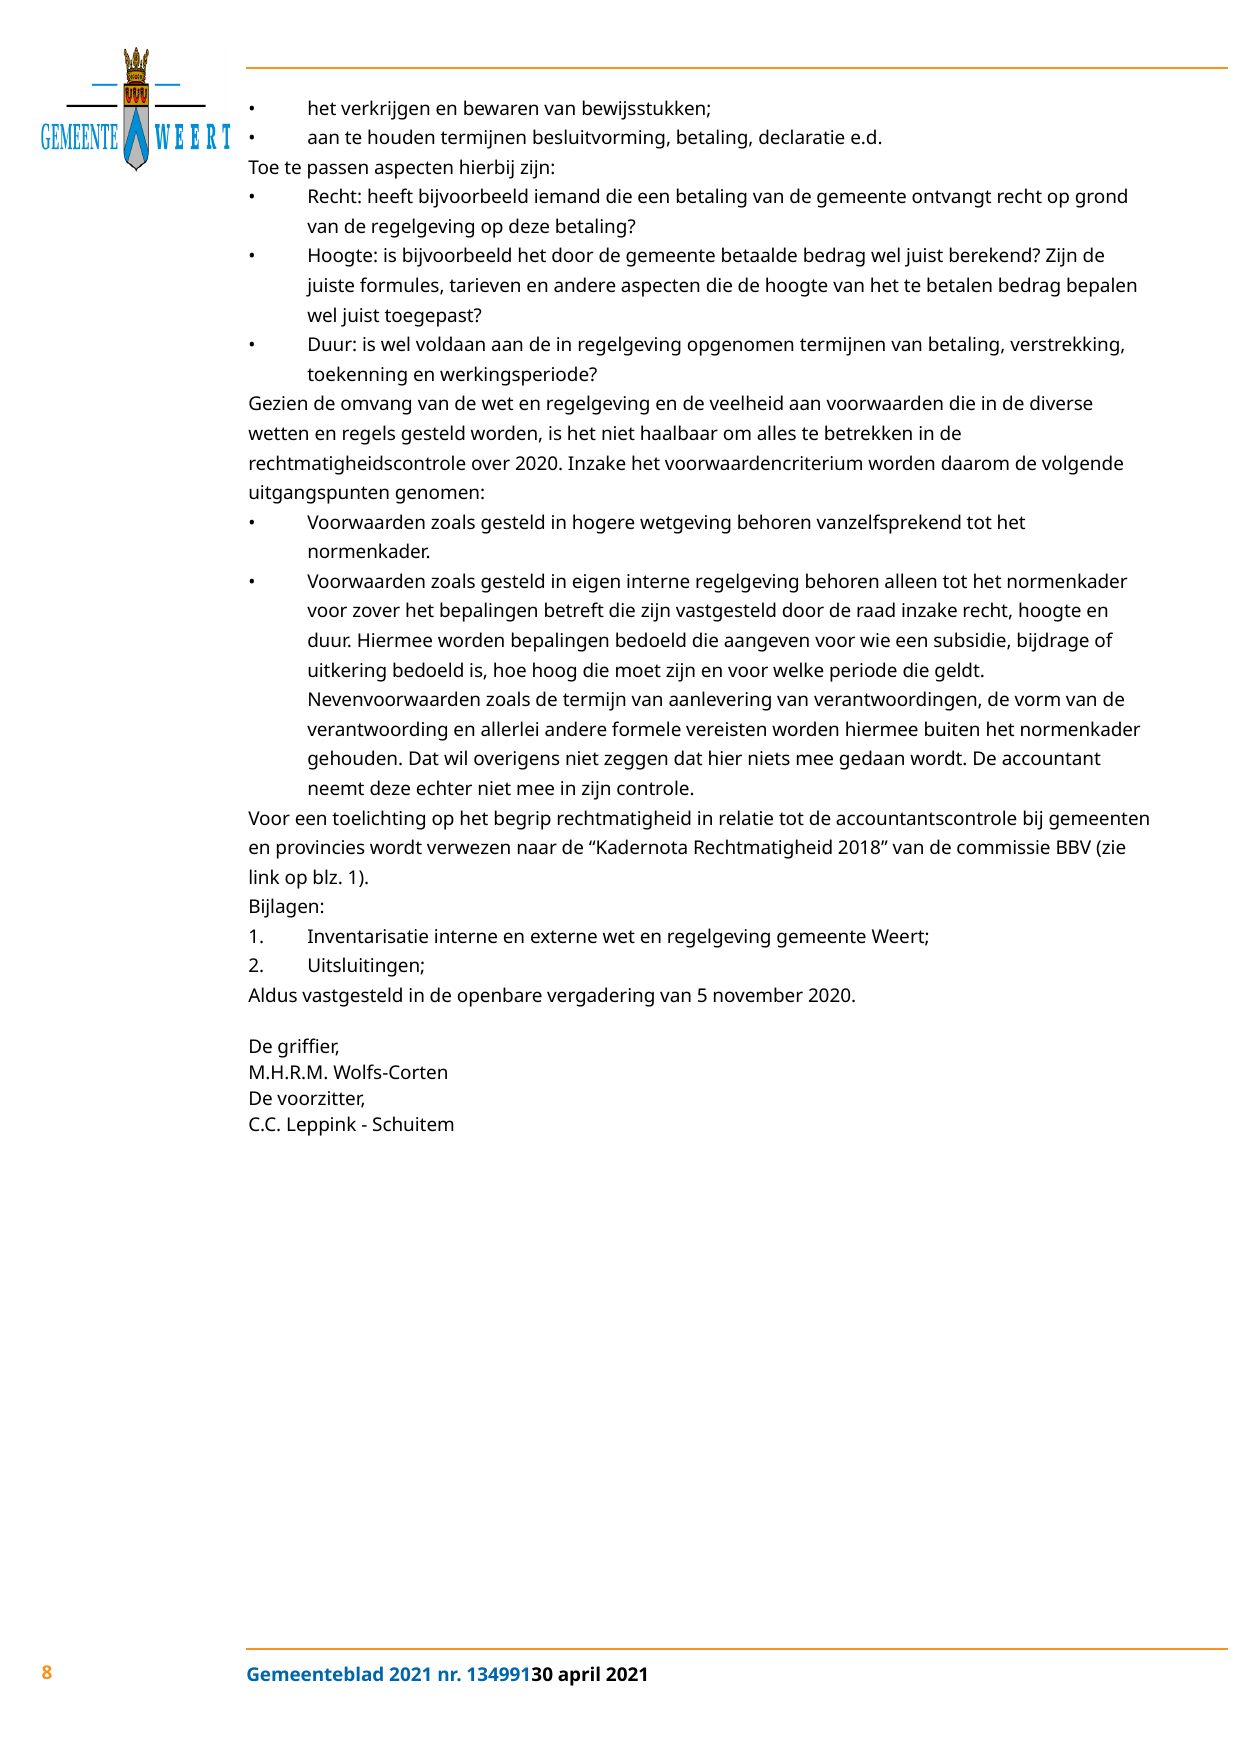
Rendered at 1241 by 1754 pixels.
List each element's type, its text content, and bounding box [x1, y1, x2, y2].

list aan te houden termijnen besluitvorming, betaling, declaratie e.d. [248, 124, 1152, 150]
text Aldus vastgesteld in de openbare vergadering van 5 november 2020. [248, 982, 1152, 1008]
text Voor een toelichting op het begrip rechtmatigheid in relatie tot de accountantscontrole bij gemeenten en provincies wordt verwezen naar de “Kadernota Rechtmatigheid 2018” van de commissie BBV (zie link op blz. 1). [248, 805, 1152, 890]
list Voorwaarden zoals gesteld in eigen interne regelgeving behoren alleen tot het normenkader voor zover het bepalingen betreft die zijn vastgesteld door de raad inzake recht, hoogte en duur. Hiermee worden bepalingen bedoeld die aangeven voor wie een subsidie, bijdrage of uitkering bedoeld is, hoe hoog die moet zijn en voor welke periode die geldt. Nevenvoorwaarden zoals de termijn van aanlevering van verantwoordingen, de vorm van de verantwoording en allerlei andere formele vereisten worden hiermee buiten het normenkader gehouden. Dat wil overigens niet zeggen dat hier niets mee gedaan wordt. De accountant neemt deze echter niet mee in zijn controle. [248, 568, 1152, 801]
list Recht: heeft bijvoorbeeld iemand die een betaling van de gemeente ontvangt recht op grond van de regelgeving op deze betaling? [248, 183, 1152, 239]
text C.C. Leppink - Schuitem [248, 1111, 1152, 1137]
text De griffier, [248, 1034, 1152, 1059]
list het verkrijgen en bewaren van bewijsstukken; [248, 95, 1152, 121]
text Gezien de omvang van de wet en regelgeving en de veelheid aan voorwaarden die in de diverse wetten en regels gesteld worden, is het niet haalbaar om alles te betrekken in de rechtmatigheidscontrole over 2020. Inzake het voorwaardencriterium worden daarom de volgende uitgangspunten genomen: [248, 391, 1152, 505]
list Voorwaarden zoals gesteld in hogere wetgeving behoren vanzelfsprekend tot het normenkader. [248, 509, 1152, 564]
list Duur: is wel voldaan aan de in regelgeving opgenomen termijnen van betaling, verstrekking, toekenning en werkingsperiode? [248, 331, 1152, 387]
text M.H.R.M. Wolfs-Corten [248, 1059, 1152, 1085]
list Uitsluitingen; [248, 953, 1152, 978]
list Inventarisatie interne en externe wet en regelgeving gemeente Weert; [248, 923, 1152, 949]
text Toe te passen aspecten hierbij zijn: [248, 154, 1152, 180]
text De voorzitter, [248, 1085, 1152, 1111]
list Hoogte: is bijvoorbeeld het door de gemeente betaalde bedrag wel juist berekend? Zijn de juiste formules, tarieven en andere aspecten die de hoogte van het te betalen bedrag bepalen wel juist toegepast? [248, 243, 1152, 328]
picture [41, 47, 231, 172]
text Bijlagen: [248, 893, 1152, 919]
